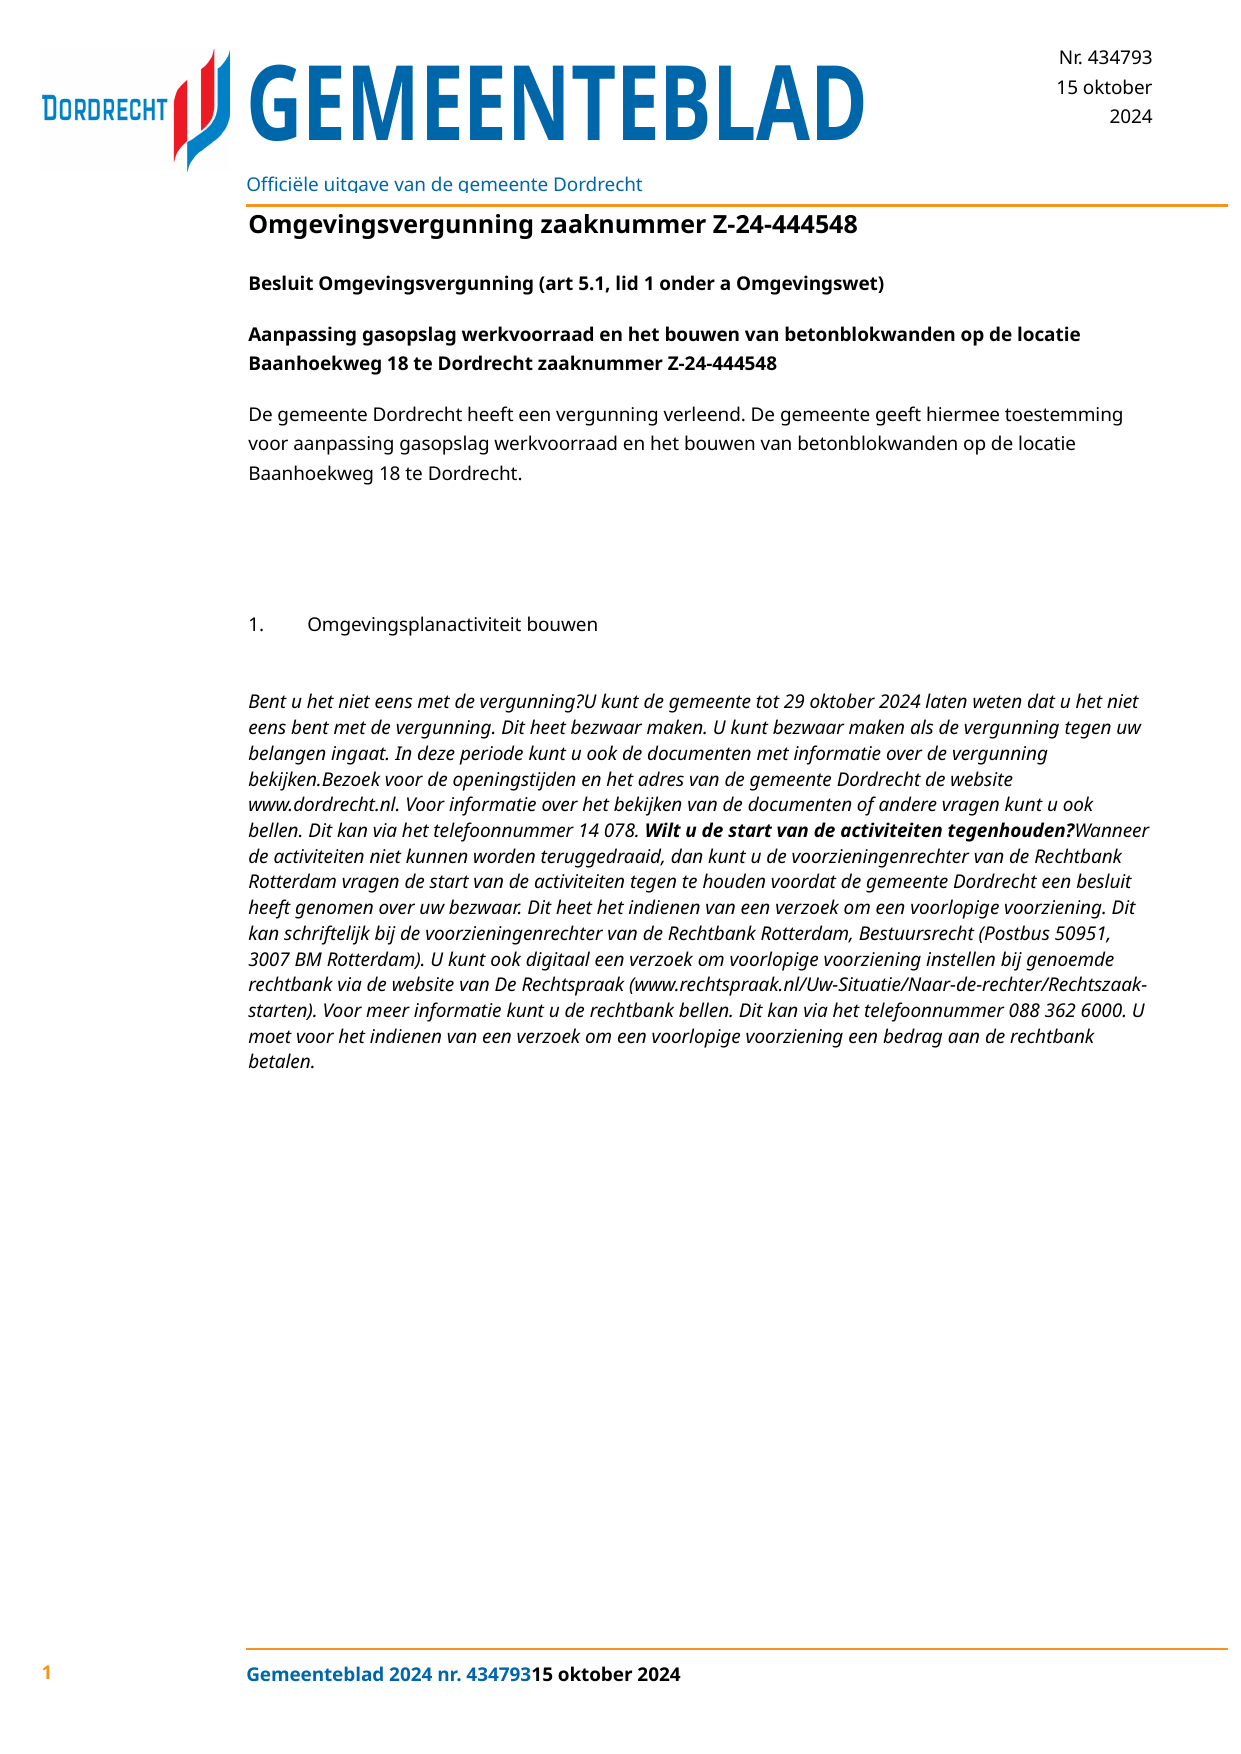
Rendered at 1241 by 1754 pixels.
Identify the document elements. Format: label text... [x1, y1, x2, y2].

text De gemeente Dordrecht heeft een vergunning verleend. De gemeente geeft hiermee toestemming voor aanpassing gasopslag werkvoorraad en het bouwen van betonblokwanden op de locatie Baanhoekweg 18 te Dordrecht. [248, 401, 1152, 486]
text Aanpassing gasopslag werkvoorraad en het bouwen van betonblokwanden op de locatie Baanhoekweg 18 te Dordrecht zaaknummer Z-24-444548 [248, 321, 1152, 376]
picture [41, 47, 231, 172]
text Besluit Omgevingsvergunning (art 5.1, lid 1 onder a Omgevingswet) [248, 270, 1152, 296]
text Bent u het niet eens met de vergunning?U kunt de gemeente tot 29 oktober 2024 laten weten dat u het niet eens bent met de vergunning. Dit heet bezwaar maken. U kunt bezwaar maken als de vergunning tegen uw belangen ingaat. In deze periode kunt u ook de documenten met informatie over de vergunning bekijken.Bezoek voor de openingstijden en het adres van de gemeente Dordrecht de website www.dordrecht.nl. Voor informatie over het bekijken van de documenten of andere vragen kunt u ook bellen. Dit kan via het telefoonnummer 14 078. Wilt u de start van de activiteiten tegenhouden?Wanneer de activiteiten niet kunnen worden teruggedraaid, dan kunt u de voorzieningenrechter van de Rechtbank Rotterdam vragen de start van de activiteiten tegen te houden voordat de gemeente Dordrecht een besluit heeft genomen over uw bezwaar. Dit heet het indienen van een verzoek om een voorlopige voorziening. Dit kan schriftelijk bij de voorzieningenrechter van de Rechtbank Rotterdam, Bestuursrecht (Postbus 50951, 3007 BM Rotterdam). U kunt ook digitaal een verzoek om voorlopige voorziening instellen bij genoemde rechtbank via de website van De Rechtspraak (www.rechtspraak.nl/Uw-Situatie/Naar-de-rechter/Rechtszaak-starten). Voor meer informatie kunt u de rechtbank bellen. Dit kan via het telefoonnummer 088 362 6000. U moet voor het indienen van een verzoek om een voorlopige voorziening een bedrag aan de rechtbank betalen. [248, 688, 1152, 1074]
list Omgevingsplanactiviteit bouwen [248, 611, 1152, 637]
text Omgevingsvergunning zaaknummer Z-24-444548 [248, 207, 1152, 241]
